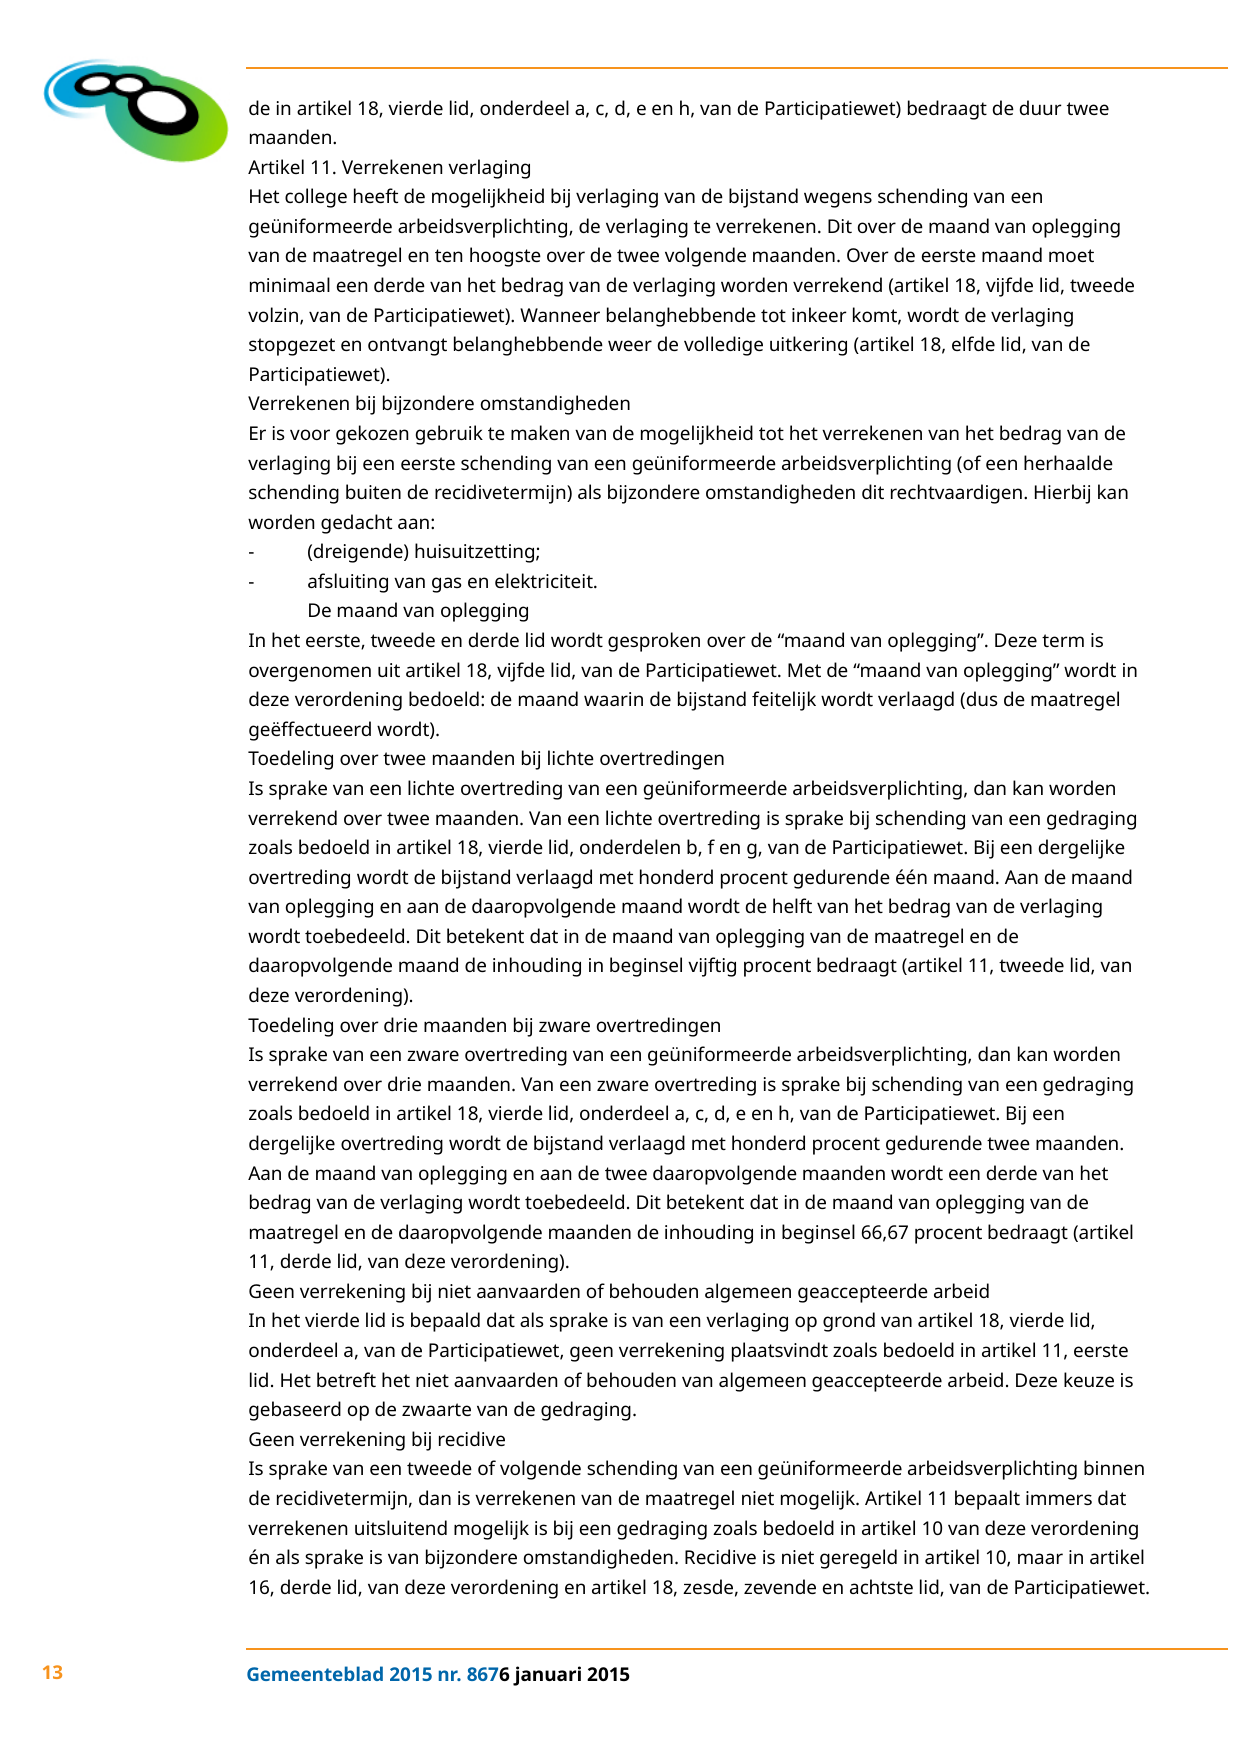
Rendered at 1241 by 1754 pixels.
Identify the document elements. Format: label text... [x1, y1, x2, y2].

text In het vierde lid is bepaald dat als sprake is van een verlaging op grond van artikel 18, vierde lid, onderdeel a, van de Participatiewet, geen verrekening plaatsvindt zoals bedoeld in artikel 11, eerste lid. Het betreft het niet aanvaarden of behouden van algemeen geaccepteerde arbeid. Deze keuze is gebaseerd op de zwaarte van de gedraging. [248, 1308, 1152, 1422]
text Geen verrekening bij niet aanvaarden of behouden algemeen geaccepteerde arbeid [248, 1278, 1152, 1304]
list (dreigende) huisuitzetting; [248, 538, 1152, 564]
text Is sprake van een tweede of volgende schending van een geüniformeerde arbeidsverplichting binnen de recidivetermijn, dan is verrekenen van de maatregel niet mogelijk. Artikel 11 bepaalt immers dat verrekenen uitsluitend mogelijk is bij een gedraging zoals bedoeld in artikel 10 van deze verordening én als sprake is van bijzondere omstandigheden. Recidive is niet geregeld in artikel 10, maar in artikel 16, derde lid, van deze verordening en artikel 18, zesde, zevende en achtste lid, van de Participatiewet. [248, 1456, 1152, 1600]
text Toedeling over twee maanden bij lichte overtredingen [248, 746, 1152, 771]
list De maand van oplegging [248, 598, 1152, 623]
text Is sprake van een zware overtreding van een geüniformeerde arbeidsverplichting, dan kan worden verrekend over drie maanden. Van een zware overtreding is sprake bij schending van een gedraging zoals bedoeld in artikel 18, vierde lid, onderdeel a, c, d, e en h, van de Participatiewet. Bij een dergelijke overtreding wordt de bijstand verlaagd met honderd procent gedurende twee maanden. Aan de maand van oplegging en aan de twee daaropvolgende maanden wordt een derde van het bedrag van de verlaging wordt toebedeeld. Dit betekent dat in de maand van oplegging van de maatregel en de daaropvolgende maanden de inhouding in beginsel 66,67 procent bedraagt (artikel 11, derde lid, van deze verordening). [248, 1041, 1152, 1274]
text de in artikel 18, vierde lid, onderdeel a, c, d, e en h, van de Participatiewet) bedraagt de duur twee maanden. [248, 95, 1152, 150]
text Het college heeft de mogelijkheid bij verlaging van de bijstand wegens schending van een geüniformeerde arbeidsverplichting, de verlaging te verrekenen. Dit over de maand van oplegging van de maatregel en ten hoogste over de twee volgende maanden. Over de eerste maand moet minimaal een derde van het bedrag van de verlaging worden verrekend (artikel 18, vijfde lid, tweede volzin, van de Participatiewet). Wanneer belanghebbende tot inkeer komt, wordt de verlaging stopgezet en ontvangt belanghebbende weer de volledige uitkering (artikel 18, elfde lid, van de Participatiewet). [248, 183, 1152, 387]
picture [41, 47, 231, 172]
text Verrekenen bij bijzondere omstandigheden [248, 391, 1152, 416]
text Artikel 11. Verrekenen verlaging [248, 154, 1152, 180]
text Is sprake van een lichte overtreding van een geüniformeerde arbeidsverplichting, dan kan worden verrekend over twee maanden. Van een lichte overtreding is sprake bij schending van een gedraging zoals bedoeld in artikel 18, vierde lid, onderdelen b, f en g, van de Participatiewet. Bij een dergelijke overtreding wordt de bijstand verlaagd met honderd procent gedurende één maand. Aan de maand van oplegging en aan de daaropvolgende maand wordt de helft van het bedrag van de verlaging wordt toebedeeld. Dit betekent dat in de maand van oplegging van de maatregel en de daaropvolgende maand de inhouding in beginsel vijftig procent bedraagt (artikel 11, tweede lid, van deze verordening). [248, 775, 1152, 1008]
text In het eerste, tweede en derde lid wordt gesproken over de “maand van oplegging”. Deze term is overgenomen uit artikel 18, vijfde lid, van de Participatiewet. Met de “maand van oplegging” wordt in deze verordening bedoeld: de maand waarin de bijstand feitelijk wordt verlaagd (dus de maatregel geëffectueerd wordt). [248, 627, 1152, 742]
text Geen verrekening bij recidive [248, 1426, 1152, 1452]
text Er is voor gekozen gebruik te maken van de mogelijkheid tot het verrekenen van het bedrag van de verlaging bij een eerste schending van een geüniformeerde arbeidsverplichting (of een herhaalde schending buiten de recidivetermijn) als bijzondere omstandigheden dit rechtvaardigen. Hierbij kan worden gedacht aan: [248, 420, 1152, 535]
list afsluiting van gas en elektriciteit. [248, 568, 1152, 594]
text Toedeling over drie maanden bij zware overtredingen [248, 1012, 1152, 1038]
